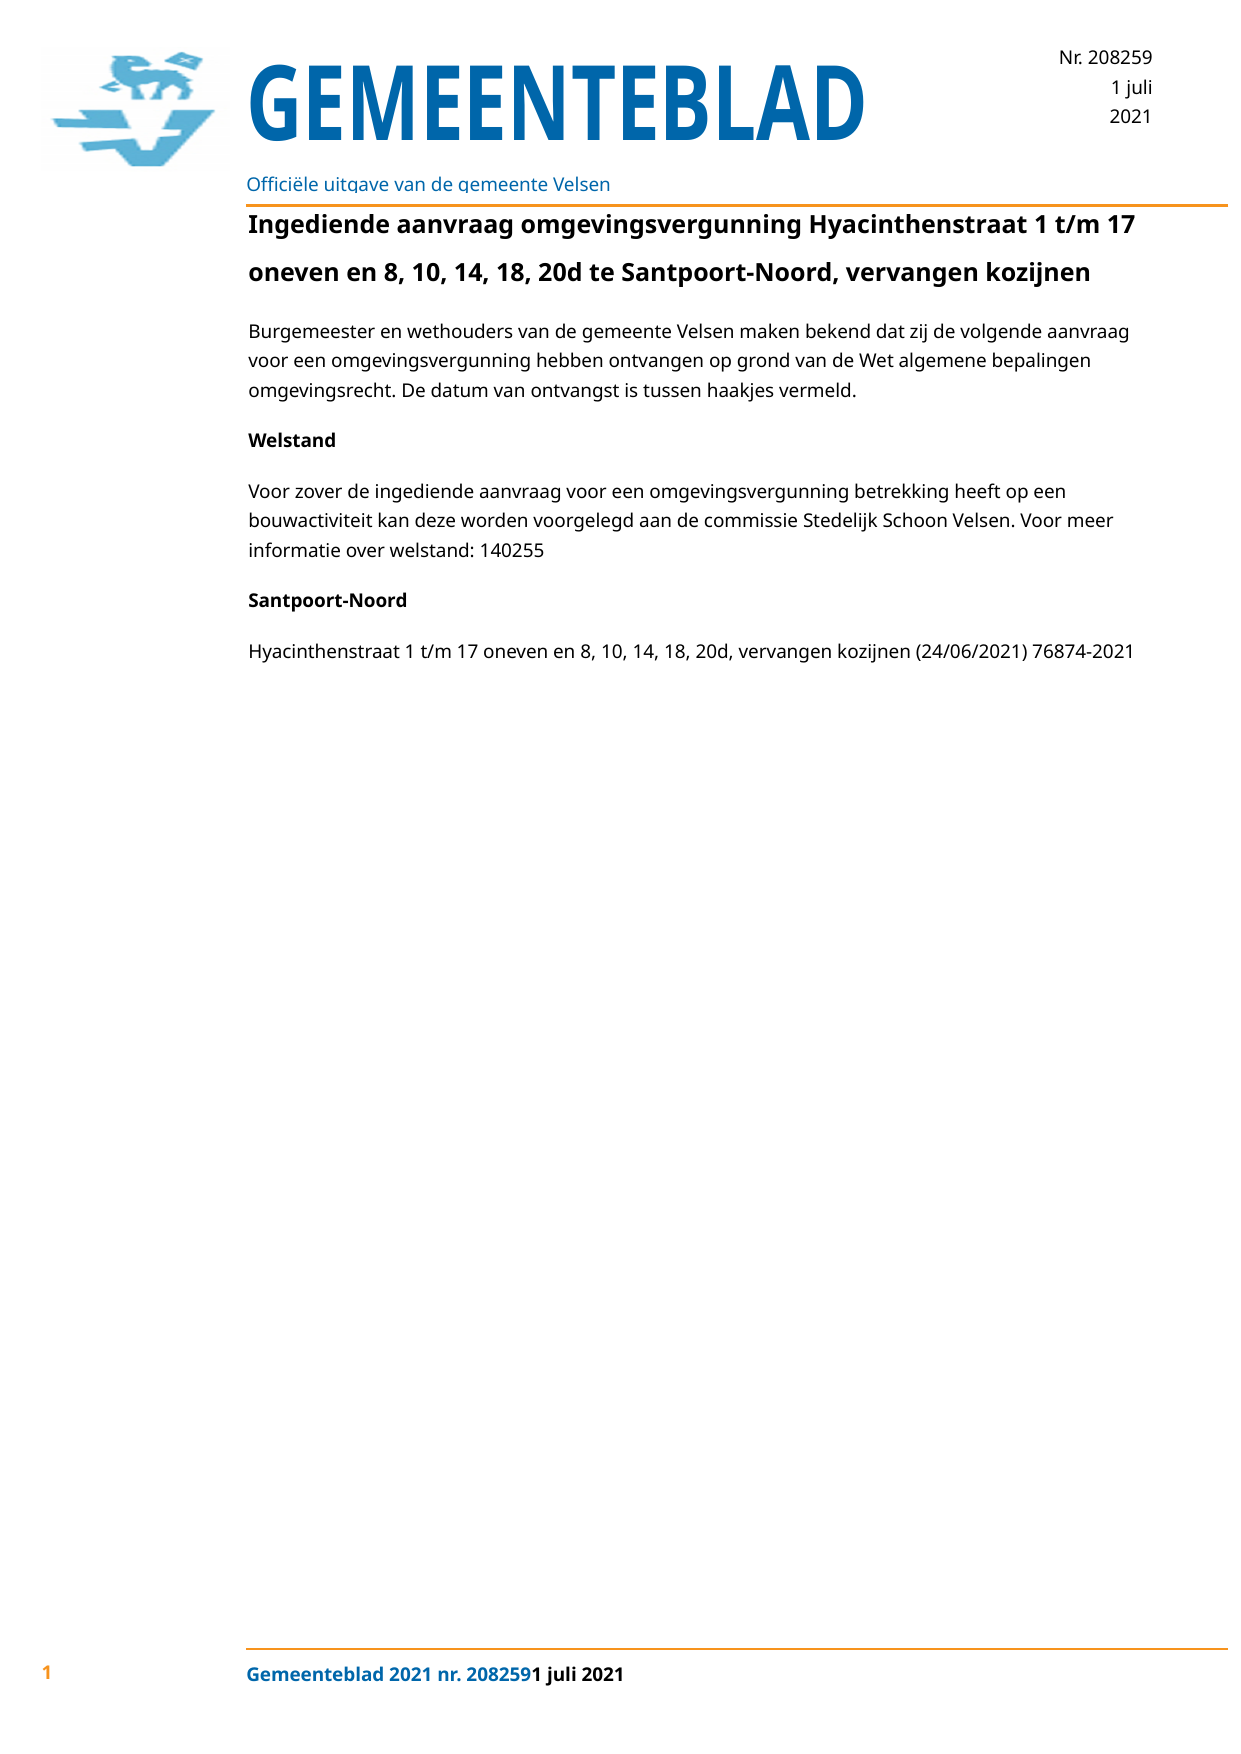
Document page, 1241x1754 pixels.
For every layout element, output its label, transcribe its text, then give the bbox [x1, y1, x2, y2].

text Burgemeester en wethouders van de gemeente Velsen maken bekend dat zij de volgende aanvraag voor een omgevingsvergunning hebben ontvangen op grond van de Wet algemene bepalingen omgevingsrecht. De datum van ontvangst is tussen haakjes vermeld. [248, 318, 1152, 403]
picture [41, 47, 231, 172]
text Voor zover de ingediende aanvraag voor een omgevingsvergunning betrekking heeft op een bouwactiviteit kan deze worden voorgelegd aan de commissie Stedelijk Schoon Velsen. Voor meer informatie over welstand: 140255 [248, 478, 1152, 563]
text Ingediende aanvraag omgevingsvergunning Hyacinthenstraat 1 t/m 17 oneven en 8, 10, 14, 18, 20d te Santpoort-Noord, vervangen kozijnen [248, 207, 1152, 288]
text Hyacinthenstraat 1 t/m 17 oneven en 8, 10, 14, 18, 20d, vervangen kozijnen (24/06/2021) 76874-2021 [248, 638, 1152, 664]
text Welstand [248, 427, 1152, 453]
text Santpoort-Noord [248, 587, 1152, 613]
